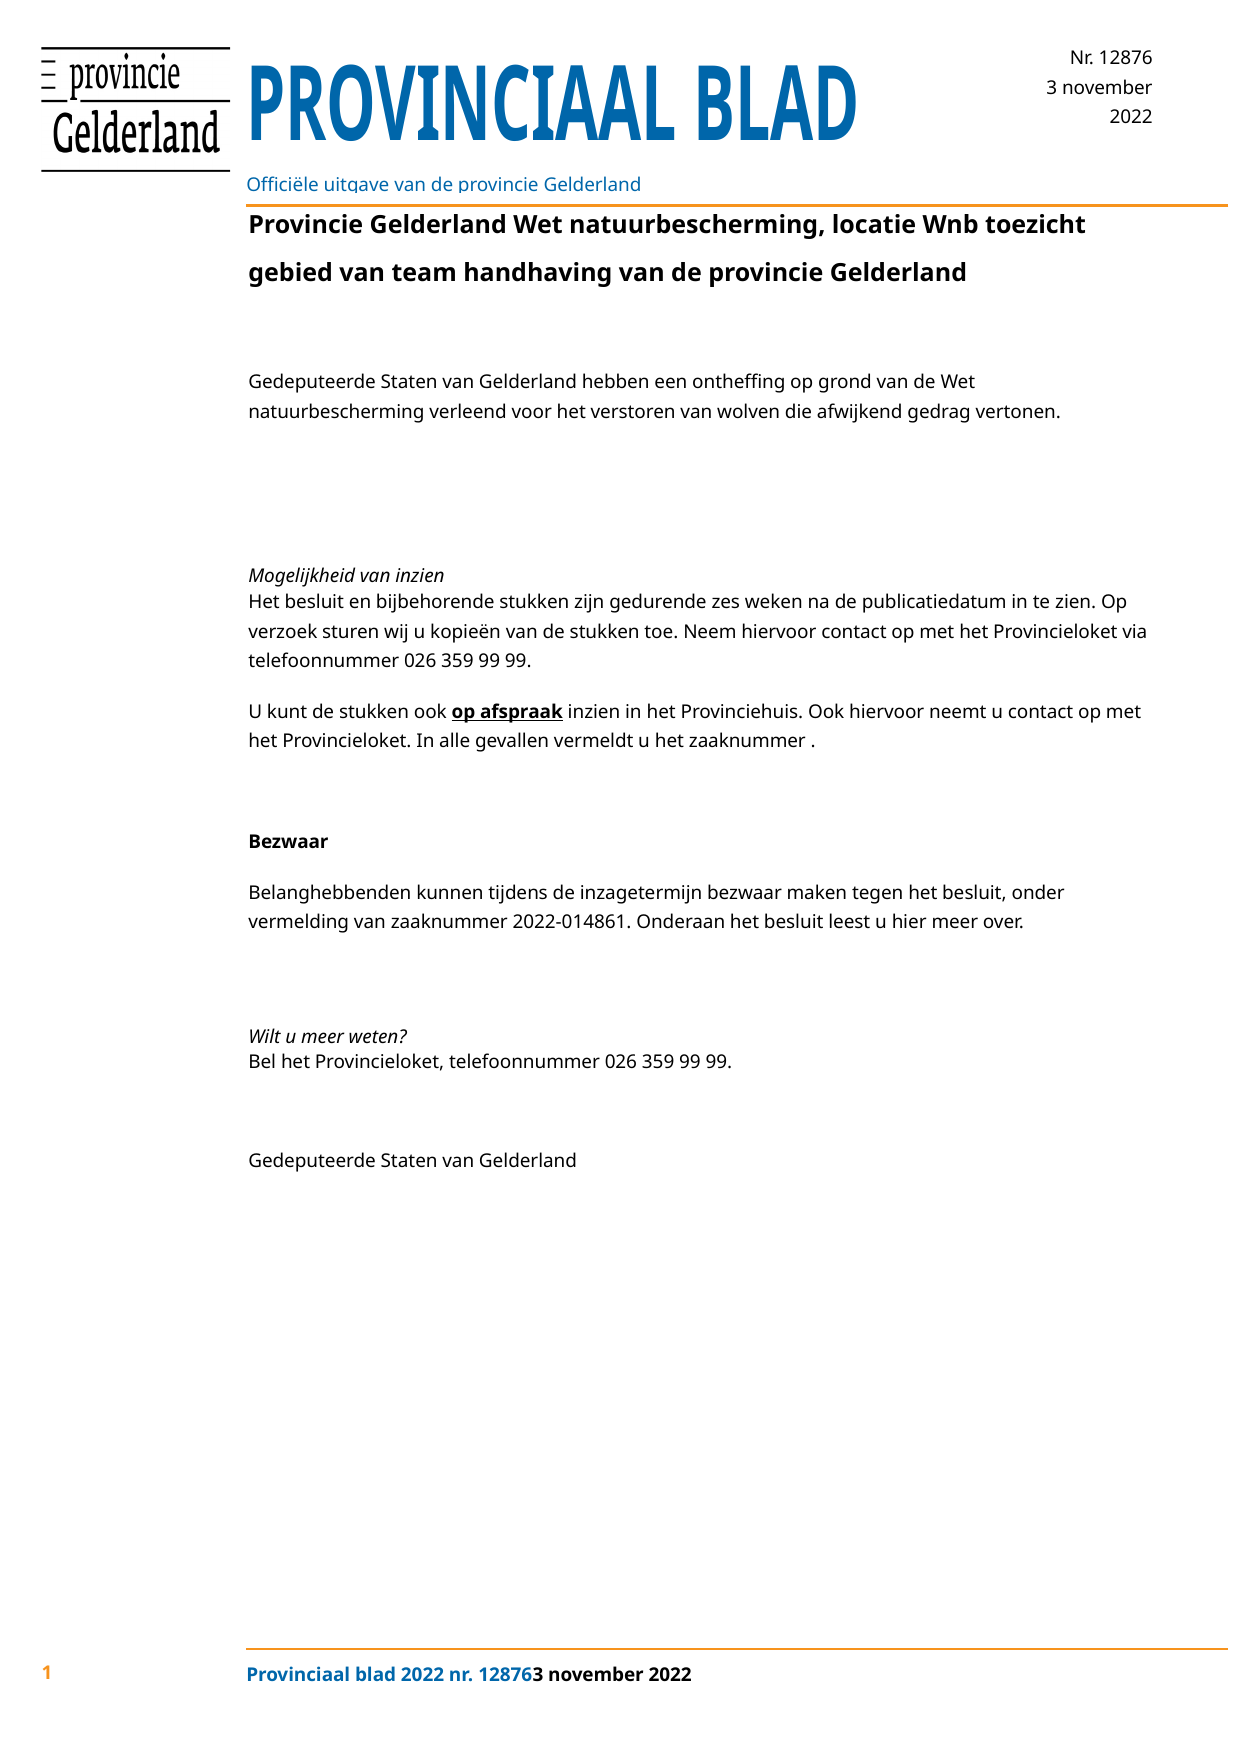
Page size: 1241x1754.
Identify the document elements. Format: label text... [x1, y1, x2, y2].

text U kunt de stukken ook op afspraak inzien in het Provinciehuis. Ook hiervoor neemt u contact op met het Provincieloket. In alle gevallen vermeldt u het zaaknummer . [248, 698, 1152, 753]
text Bezwaar [248, 828, 1152, 854]
text Het besluit en bijbehorende stukken zijn gedurende zes weken na de publicatiedatum in te zien. Op verzoek sturen wij u kopieën van de stukken toe. Neem hiervoor contact op met het Provincieloket via telefoonnummer 026 359 99 99. [248, 588, 1152, 673]
text Belanghebbenden kunnen tijdens de inzagetermijn bezwaar maken tegen het besluit, onder vermelding van zaaknummer 2022-014861. Onderaan het besluit leest u hier meer over. [248, 879, 1152, 934]
text Gedeputeerde Staten van Gelderland [248, 1147, 1152, 1172]
text Gedeputeerde Staten van Gelderland hebben een ontheffing op grond van de Wet natuurbescherming verleend voor het verstoren van wolven die afwijkend gedrag vertonen. [248, 368, 1152, 424]
text Wilt u meer weten? [248, 1023, 1152, 1048]
text Bel het Provincieloket, telefoonnummer 026 359 99 99. [248, 1048, 1152, 1074]
text Mogelijkheid van inzien [248, 563, 1152, 588]
picture [41, 47, 231, 172]
text Provincie Gelderland Wet natuurbescherming, locatie Wnb toezicht gebied van team handhaving van de provincie Gelderland [248, 207, 1152, 288]
